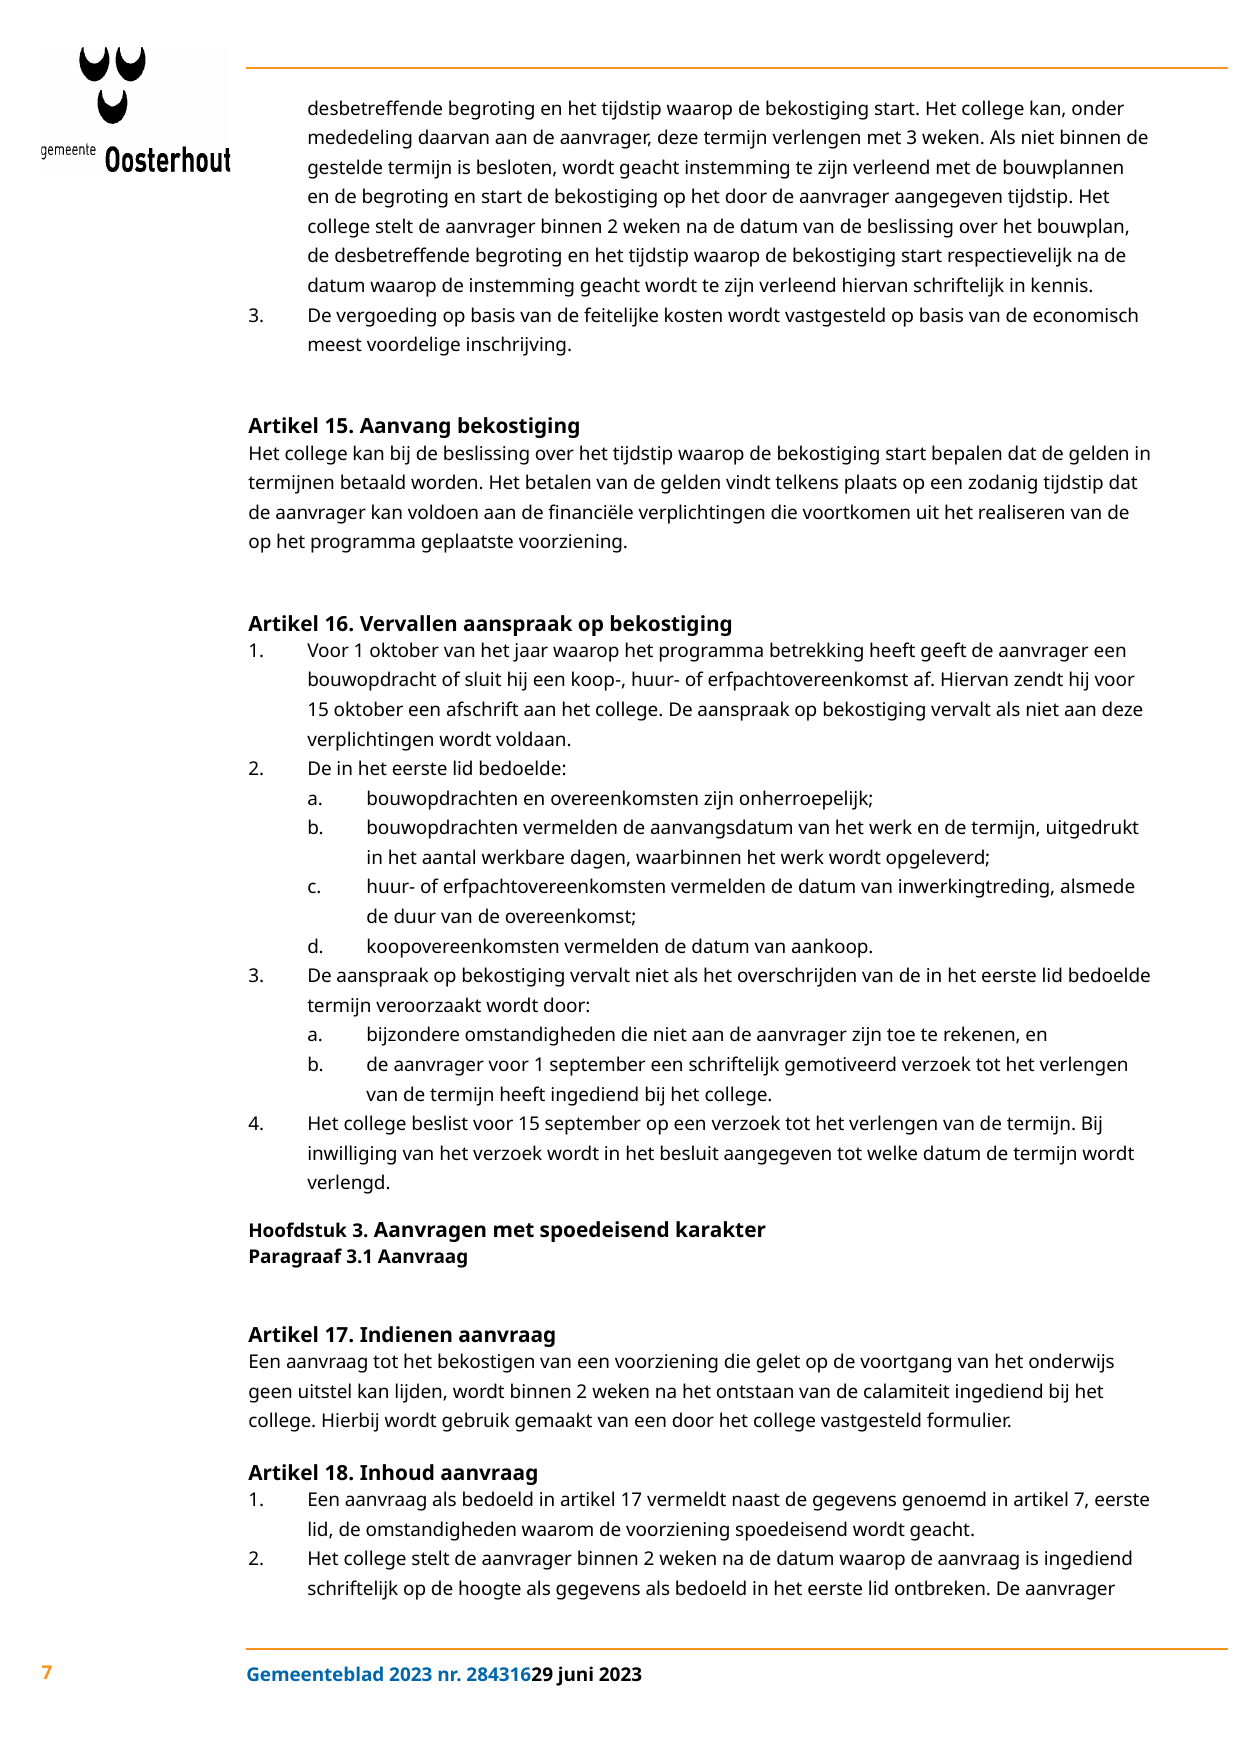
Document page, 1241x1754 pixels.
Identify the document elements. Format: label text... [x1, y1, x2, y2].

list De aanspraak op bekostiging vervalt niet als het overschrijden van de in het eerste lid bedoelde termijn veroorzaakt wordt door: [248, 962, 1152, 1018]
text Artikel 15. Aanvang bekostiging [248, 411, 1152, 440]
text Het college kan bij de beslissing over het tijdstip waarop de bekostiging start bepalen dat de gelden in termijnen betaald worden. Het betalen van de gelden vindt telkens plaats op een zodanig tijdstip dat de aanvrager kan voldoen aan de financiële verplichtingen die voortkomen uit het realiseren van de op het programma geplaatste voorziening. [248, 440, 1152, 554]
text Een aanvraag tot het bekostigen van een voorziening die gelet op de voortgang van het onderwijs geen uitstel kan lijden, wordt binnen 2 weken na het ontstaan van de calamiteit ingediend bij het college. Hierbij wordt gebruik gemaakt van een door het college vastgesteld formulier. [248, 1348, 1152, 1433]
list bijzondere omstandigheden die niet aan de aanvrager zijn toe te rekenen, en [307, 1022, 1152, 1047]
picture [41, 47, 231, 172]
text Paragraaf 3.1 Aanvraag [248, 1244, 1152, 1269]
text Artikel 18. Inhoud aanvraag [248, 1458, 1152, 1486]
text Artikel 16. Vervallen aanspraak op bekostiging [248, 609, 1152, 637]
text Artikel 17. Indienen aanvraag [248, 1320, 1152, 1348]
list bouwopdrachten vermelden de aanvangsdatum van het werk en de termijn, uitgedrukt in het aantal werkbare dagen, waarbinnen het werk wordt opgeleverd; [307, 814, 1152, 870]
list Voor 1 oktober van het jaar waarop het programma betrekking heeft geeft de aanvrager een bouwopdracht of sluit hij een koop-, huur- of erfpachtovereenkomst af. Hiervan zendt hij voor 15 oktober een afschrift aan het college. De aanspraak op bekostiging vervalt als niet aan deze verplichtingen wordt voldaan. [248, 637, 1152, 752]
list desbetreffende begroting en het tijdstip waarop de bekostiging start. Het college kan, onder mededeling daarvan aan de aanvrager, deze termijn verlengen met 3 weken. Als niet binnen de gestelde termijn is besloten, wordt geacht instemming te zijn verleend met de bouwplannen en de begroting en start de bekostiging op het door de aanvrager aangegeven tijdstip. Het college stelt de aanvrager binnen 2 weken na de datum van de beslissing over het bouwplan, de desbetreffende begroting en het tijdstip waarop de bekostiging start respectievelijk na de datum waarop de instemming geacht wordt te zijn verleend hiervan schriftelijk in kennis. [248, 95, 1152, 298]
text Hoofdstuk 3. Aanvragen met spoedeisend karakter [248, 1215, 1152, 1244]
list koopovereenkomsten vermelden de datum van aankoop. [307, 933, 1152, 959]
list huur- of erfpachtovereenkomsten vermelden de datum van inwerkingtreding, alsmede de duur van de overeenkomst; [307, 874, 1152, 929]
list Het college beslist voor 15 september op een verzoek tot het verlengen van de termijn. Bij inwilliging van het verzoek wordt in het besluit aangegeven tot welke datum de termijn wordt verlengd. [248, 1110, 1152, 1195]
list Het college stelt de aanvrager binnen 2 weken na de datum waarop de aanvraag is ingediend schriftelijk op de hoogte als gegevens als bedoeld in het eerste lid ontbreken. De aanvrager [248, 1545, 1152, 1601]
list De vergoeding op basis van de feitelijke kosten wordt vastgesteld op basis van de economisch meest voordelige inschrijving. [248, 302, 1152, 357]
list bouwopdrachten en overeenkomsten zijn onherroepelijk; [307, 785, 1152, 811]
list de aanvrager voor 1 september een schriftelijk gemotiveerd verzoek tot het verlengen van de termijn heeft ingediend bij het college. [307, 1051, 1152, 1107]
list De in het eerste lid bedoelde: [248, 755, 1152, 781]
list Een aanvraag als bedoeld in artikel 17 vermeldt naast de gegevens genoemd in artikel 7, eerste lid, de omstandigheden waarom de voorziening spoedeisend wordt geacht. [248, 1486, 1152, 1542]
